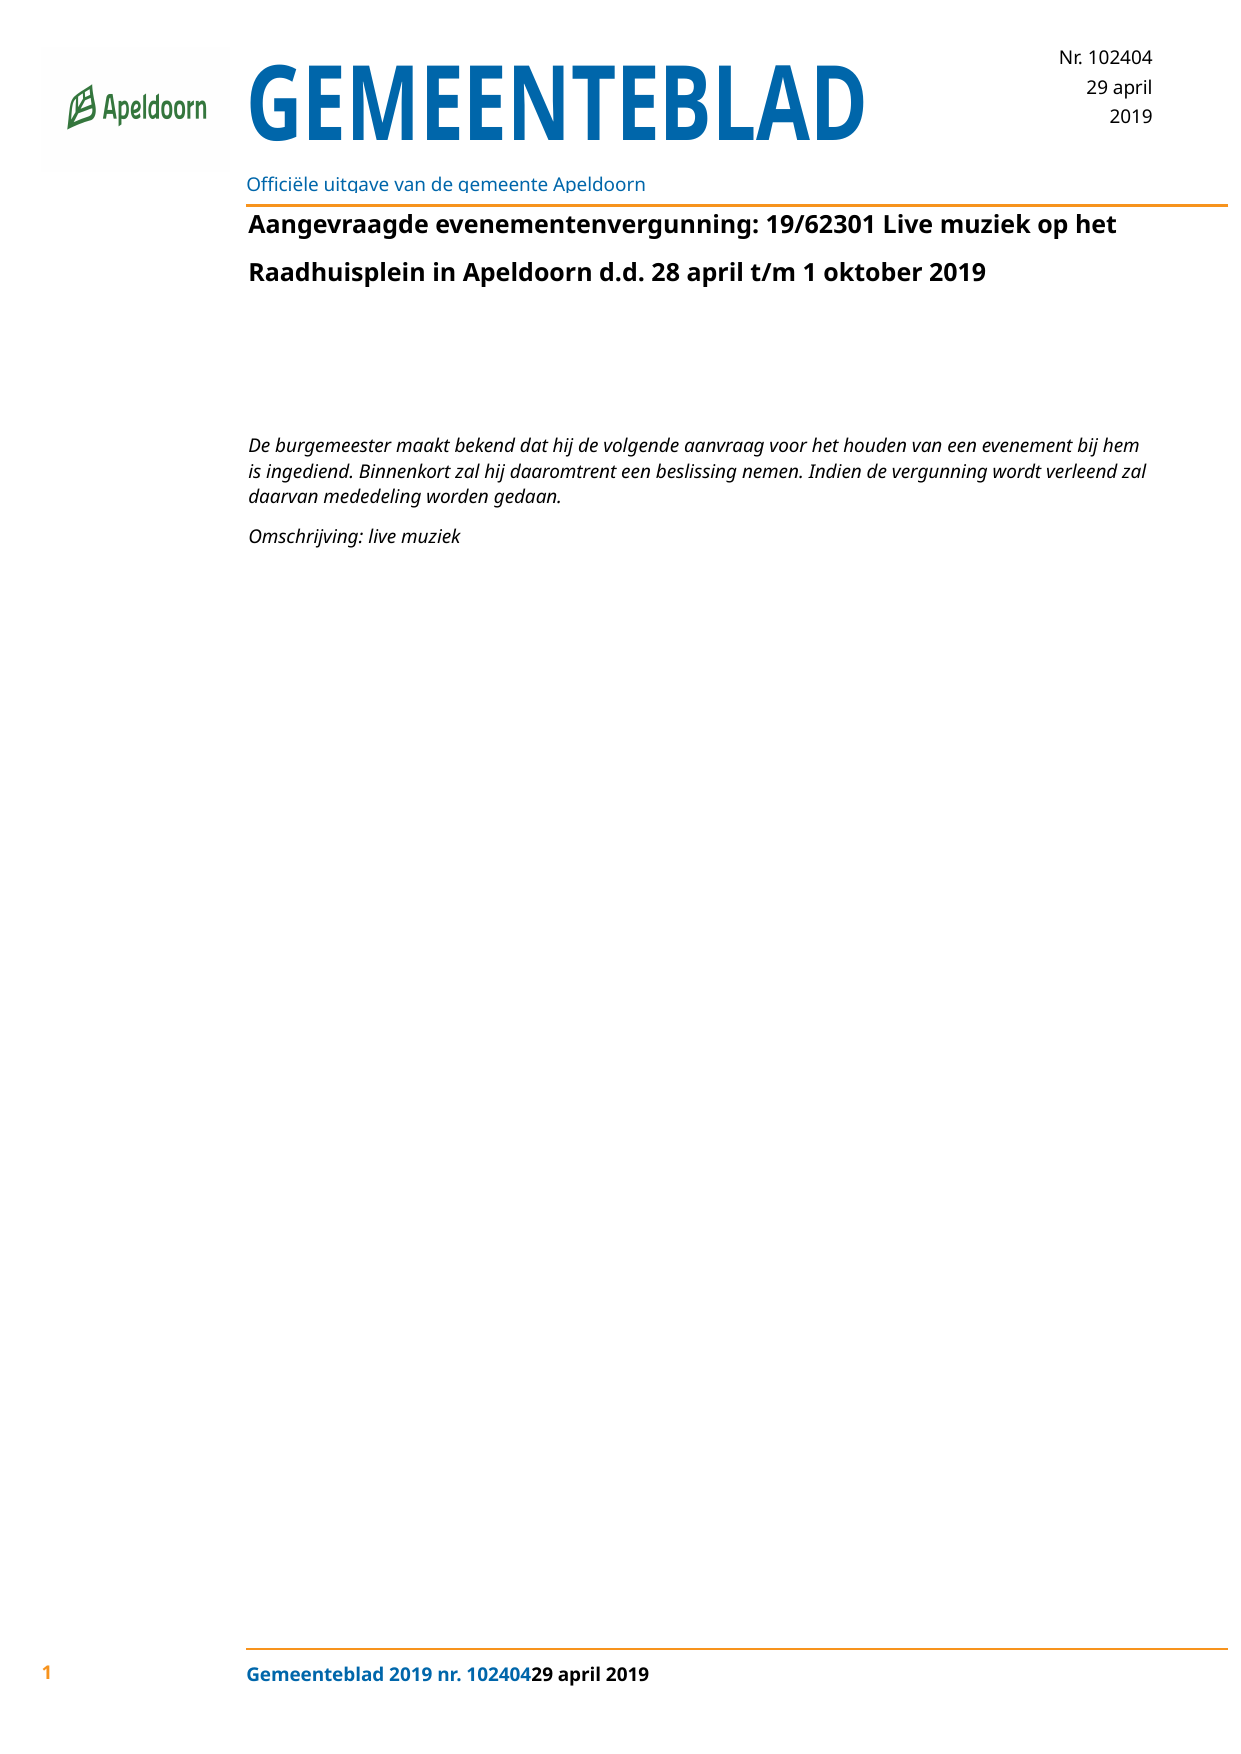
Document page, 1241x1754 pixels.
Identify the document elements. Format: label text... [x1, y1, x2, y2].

text De burgemeester maakt bekend dat hij de volgende aanvraag voor het houden van een evenement bij hem is ingediend. Binnenkort zal hij daaromtrent een beslissing nemen. Indien de vergunning wordt verleend zal daarvan mededeling worden gedaan. [248, 432, 1152, 509]
text Aangevraagde evenementenvergunning: 19/62301 Live muziek op het Raadhuisplein in Apeldoorn d.d. 28 april t/m 1 oktober 2019 [248, 207, 1152, 288]
picture [41, 47, 231, 172]
text Omschrijving: live muziek [248, 523, 1152, 549]
